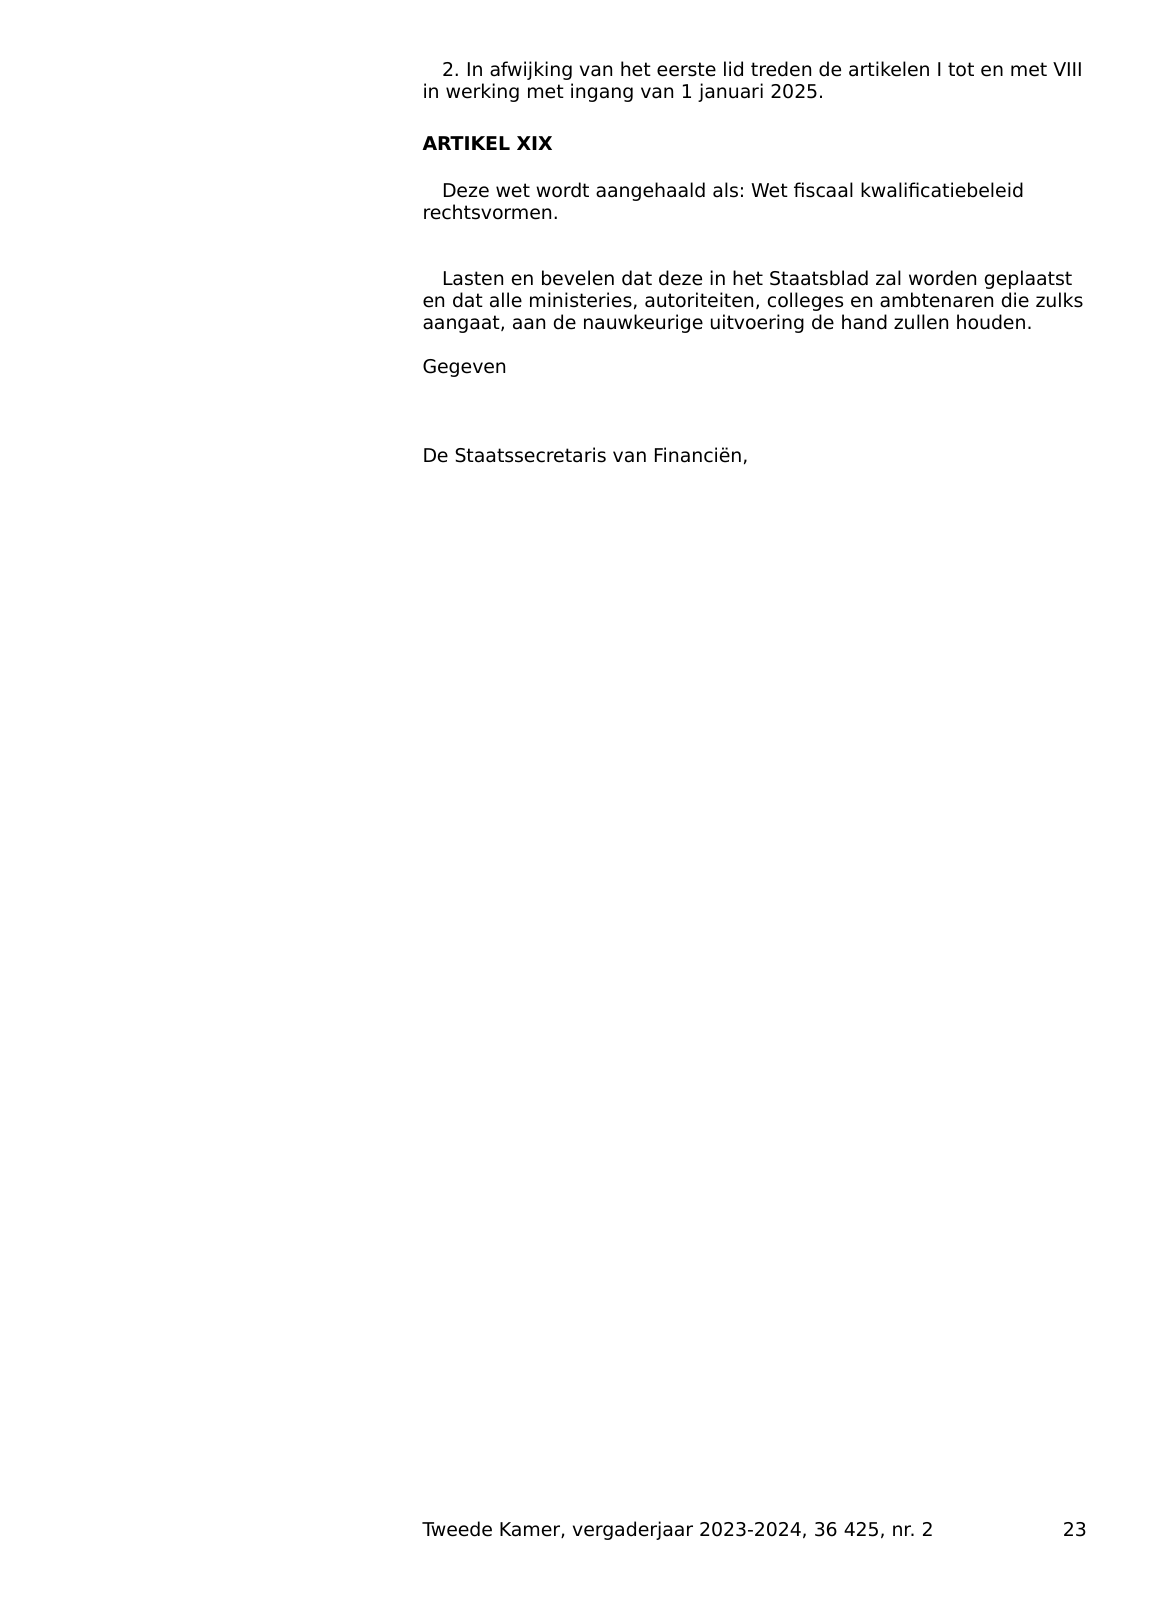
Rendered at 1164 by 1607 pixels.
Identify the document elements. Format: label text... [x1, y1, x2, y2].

text Deze wet wordt aangehaald als: Wet fiscaal kwalificatiebeleid rechtsvormen. [422, 180, 1087, 224]
subtitle ARTIKEL XIX [422, 133, 1087, 155]
text 2. In afwijking van het eerste lid treden de artikelen I tot en met VIII in werking met ingang van 1 januari 2025. [422, 59, 1087, 103]
text Gegeven [422, 356, 1087, 378]
text Lasten en bevelen dat deze in het Staatsblad zal worden geplaatst en dat alle ministeries, autoriteiten, colleges en ambtenaren die zulks aangaat, aan de nauwkeurige uitvoering de hand zullen houden. [422, 268, 1087, 334]
text De Staatssecretaris van Financiën, [422, 445, 1087, 467]
